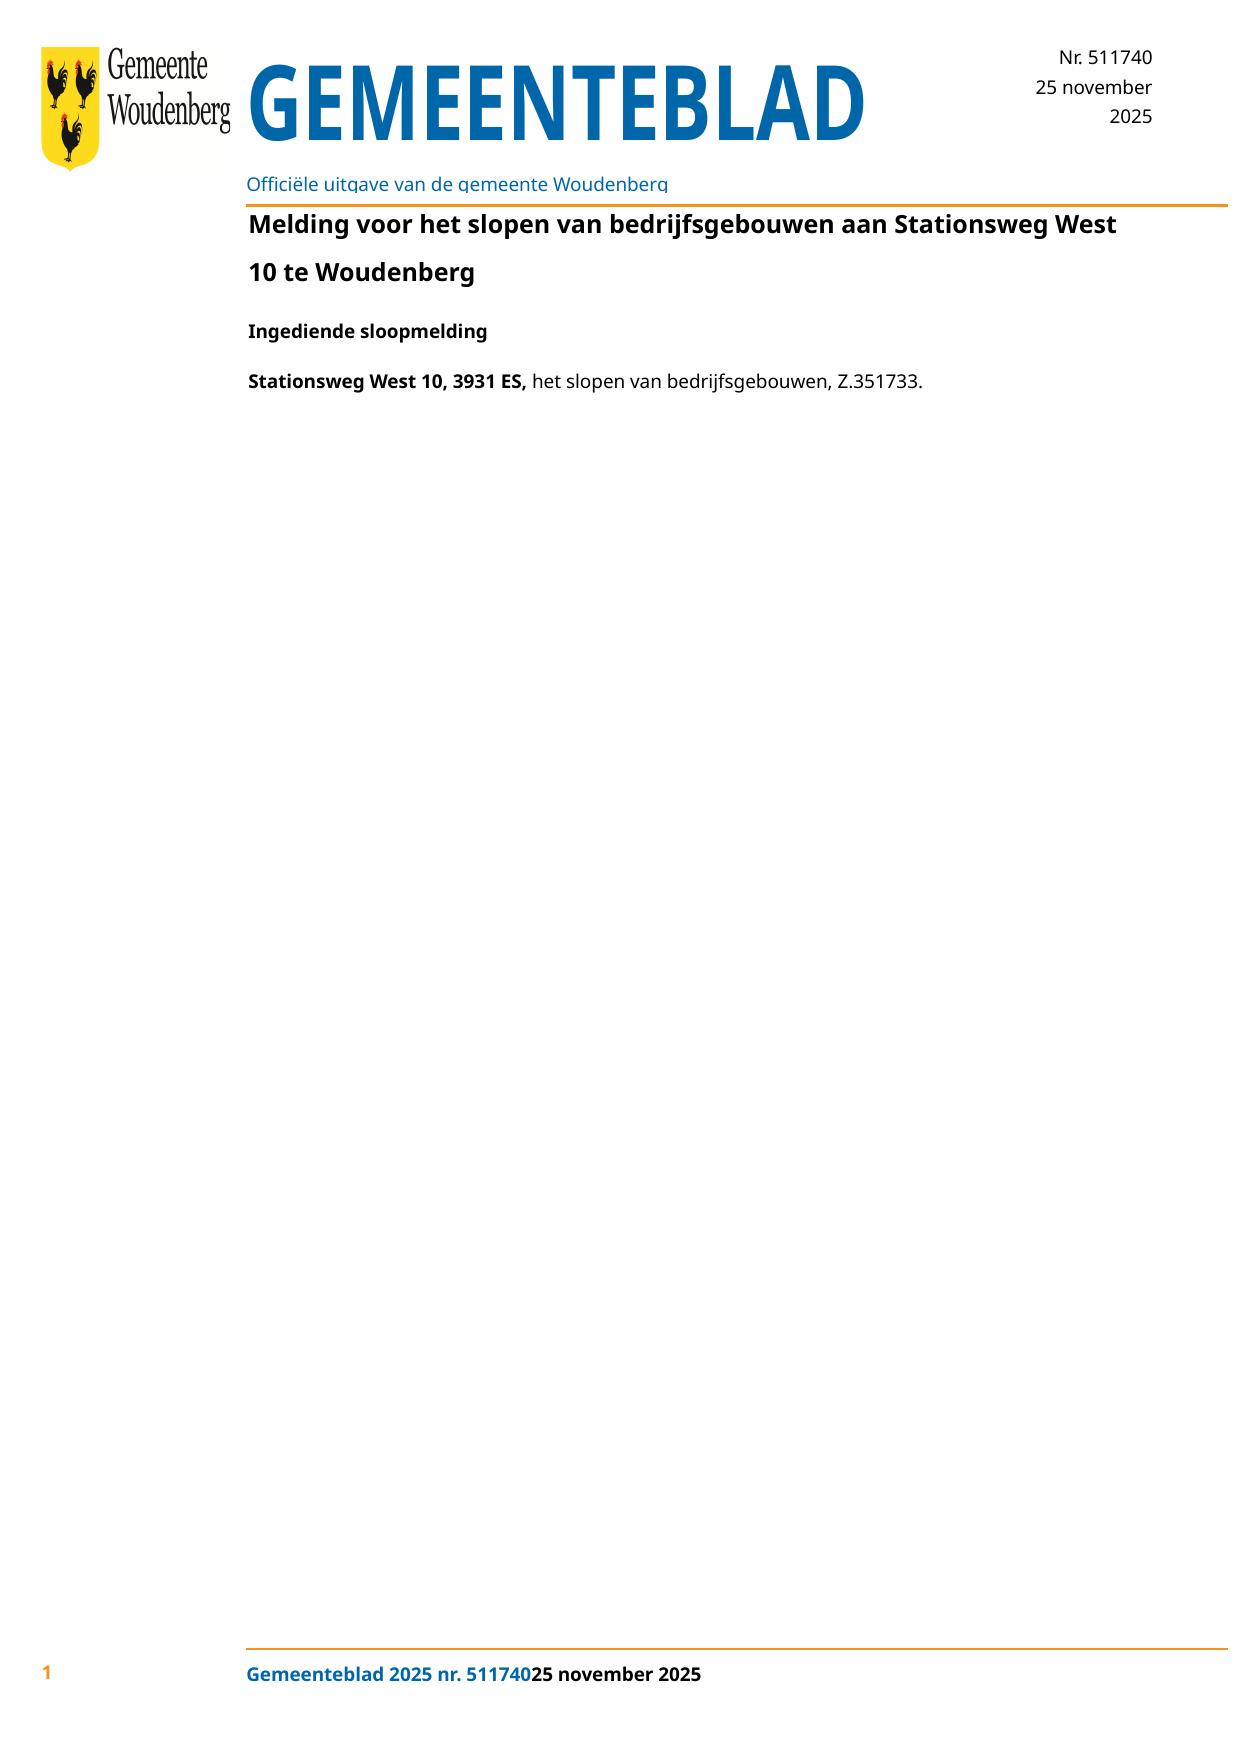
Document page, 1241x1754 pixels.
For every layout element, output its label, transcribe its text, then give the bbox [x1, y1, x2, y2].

text Stationsweg West 10, 3931 ES, het slopen van bedrijfsgebouwen, Z.351733. [248, 368, 1152, 394]
text Melding voor het slopen van bedrijfsgebouwen aan Stationsweg West 10 te Woudenberg [248, 207, 1152, 288]
text Ingediende sloopmelding [248, 318, 1152, 344]
picture [41, 47, 231, 172]
